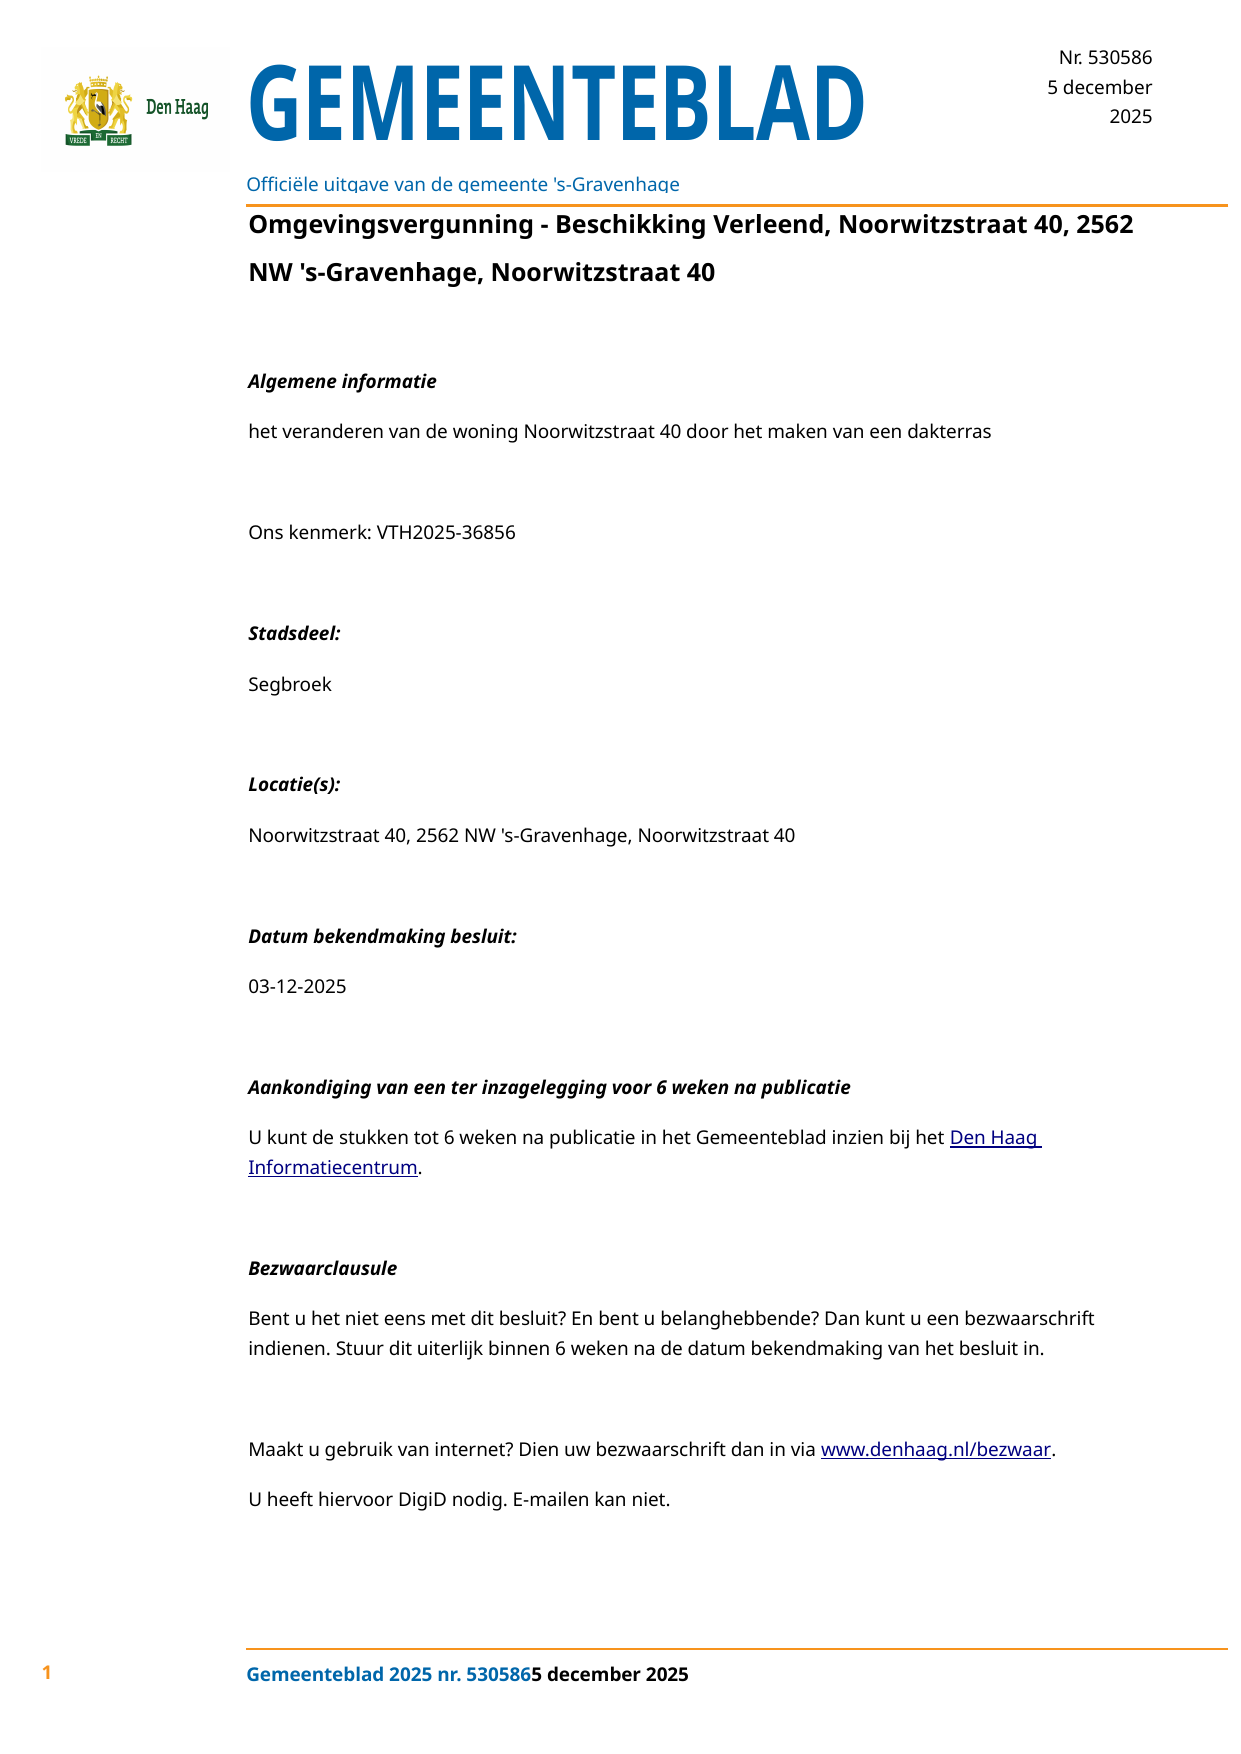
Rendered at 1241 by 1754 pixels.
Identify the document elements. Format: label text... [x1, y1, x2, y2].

text Segbroek [248, 671, 1152, 697]
text Datum bekendmaking besluit: [248, 923, 1152, 949]
text het veranderen van de woning Noorwitzstraat 40 door het maken van een dakterras [248, 419, 1152, 444]
text Stadsdeel: [248, 620, 1152, 646]
text U heeft hiervoor DigiD nodig. E-mailen kan niet. [248, 1486, 1152, 1512]
picture [41, 47, 231, 172]
text Algemene informatie [248, 368, 1152, 394]
text Bezwaarclausule [248, 1255, 1152, 1281]
text Maakt u gebruik van internet? Dien uw bezwaarschrift dan in via www.denhaag.nl/bezwaar. [248, 1436, 1152, 1462]
text Locatie(s): [248, 772, 1152, 797]
text Bent u het niet eens met dit besluit? En bent u belanghebbende? Dan kunt u een bezwaarschrift indienen. Stuur dit uiterlijk binnen 6 weken na de datum bekendmaking van het besluit in. [248, 1305, 1152, 1361]
text Aankondiging van een ter inzagelegging voor 6 weken na publicatie [248, 1074, 1152, 1100]
text Ons kenmerk: VTH2025-36856 [248, 519, 1152, 545]
text 03-12-2025 [248, 973, 1152, 999]
text U kunt de stukken tot 6 weken na publicatie in het Gemeenteblad inzien bij het Den Haag Informatiecentrum. [248, 1124, 1152, 1180]
text Omgevingsvergunning - Beschikking Verleend, Noorwitzstraat 40, 2562 NW 's-Gravenhage, Noorwitzstraat 40 [248, 207, 1152, 288]
text Noorwitzstraat 40, 2562 NW 's-Gravenhage, Noorwitzstraat 40 [248, 822, 1152, 848]
